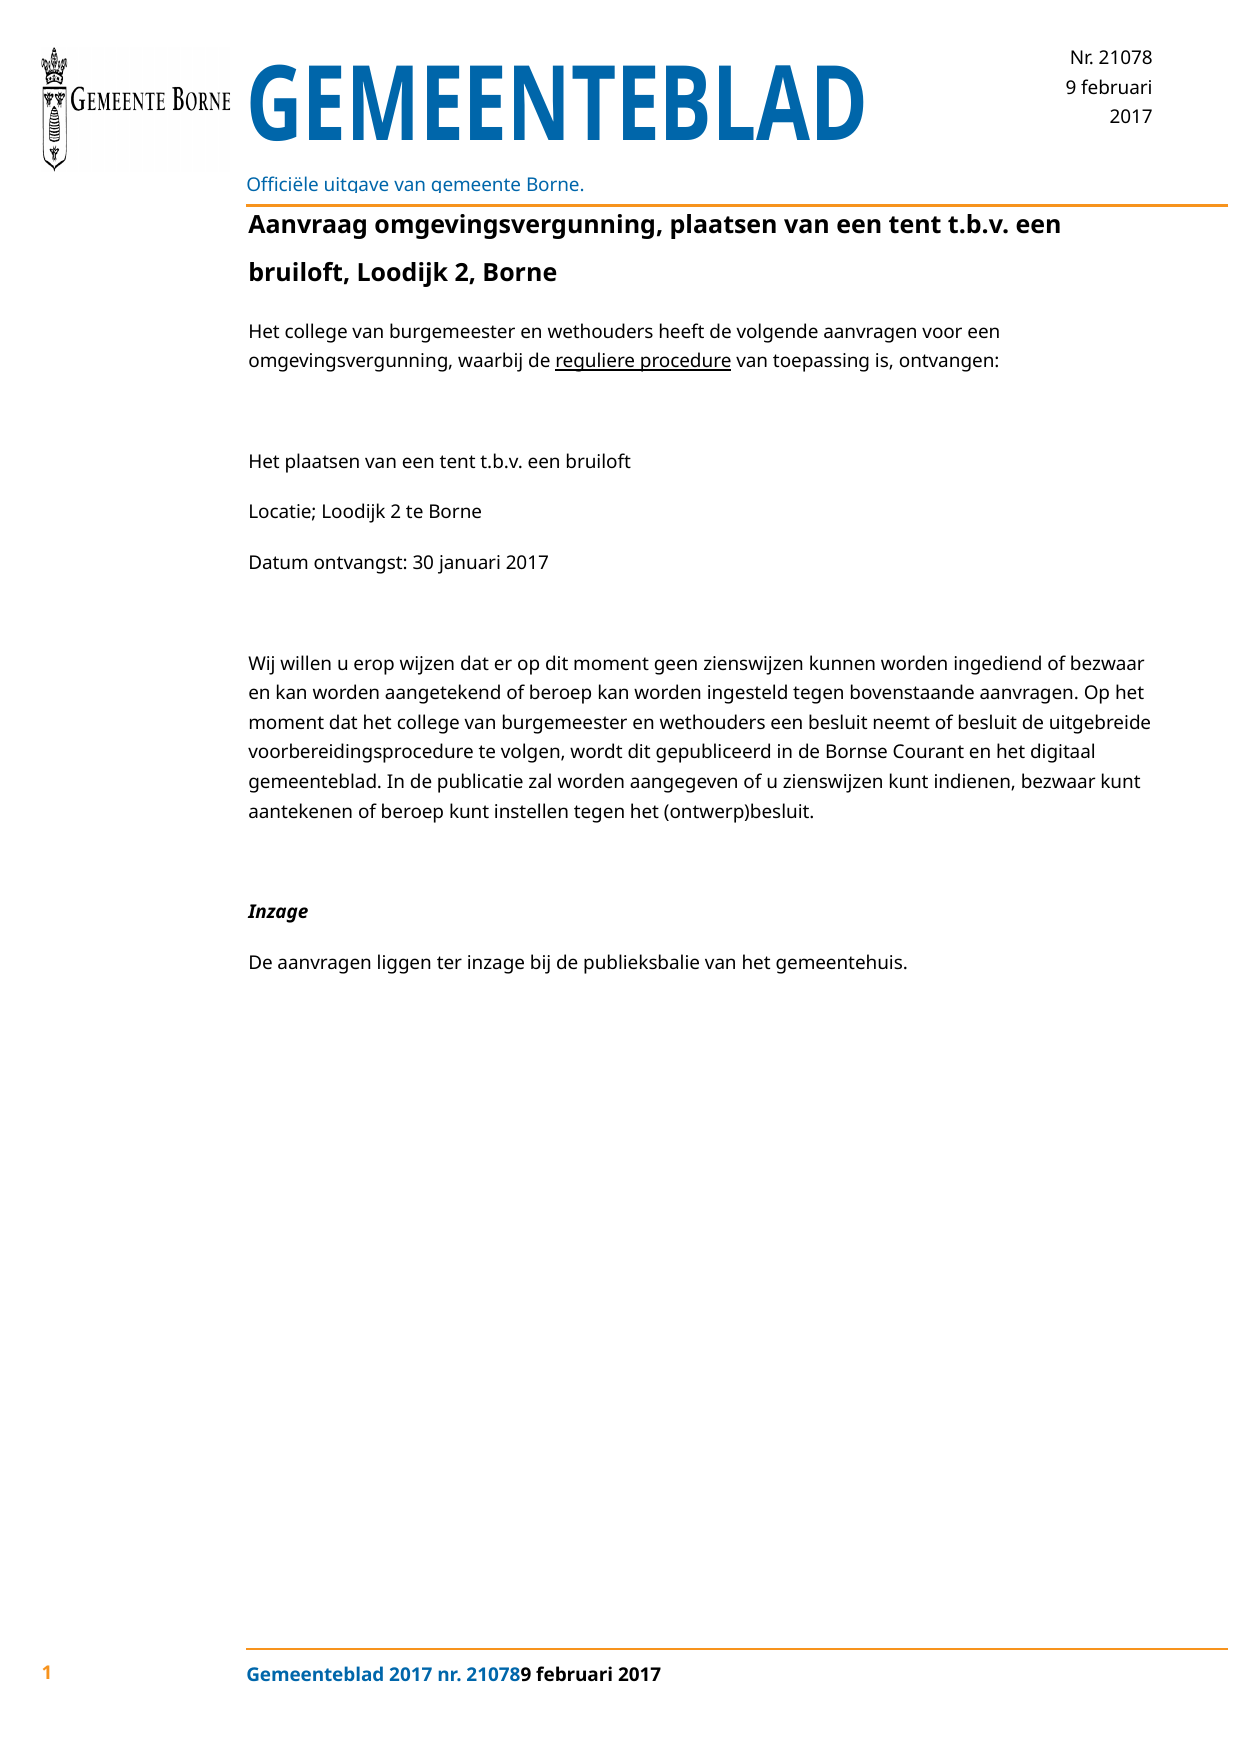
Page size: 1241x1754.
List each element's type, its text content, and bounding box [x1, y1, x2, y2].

text Datum ontvangst: 30 januari 2017 [248, 549, 1152, 575]
text Wij willen u erop wijzen dat er op dit moment geen zienswijzen kunnen worden ingediend of bezwaar en kan worden aangetekend of beroep kan worden ingesteld tegen bovenstaande aanvragen. Op het moment dat het college van burgemeester en wethouders een besluit neemt of besluit de uitgebreide voorbereidingsprocedure te volgen, wordt dit gepubliceerd in de Bornse Courant en het digitaal gemeenteblad. In de publicatie zal worden aangegeven of u zienswijzen kunt indienen, bezwaar kunt aantekenen of beroep kunt instellen tegen het (ontwerp)besluit. [248, 650, 1152, 824]
text Aanvraag omgevingsvergunning, plaatsen van een tent t.b.v. een bruiloft, Loodijk 2, Borne [248, 207, 1152, 288]
picture [41, 47, 231, 172]
text Het plaatsen van een tent t.b.v. een bruiloft [248, 448, 1152, 474]
text Locatie; Loodijk 2 te Borne [248, 499, 1152, 524]
text Het college van burgemeester en wethouders heeft de volgende aanvragen voor een omgevingsvergunning, waarbij de reguliere procedure van toepassing is, ontvangen: [248, 318, 1152, 373]
text Inzage [248, 899, 1152, 924]
text De aanvragen liggen ter inzage bij de publieksbalie van het gemeentehuis. [248, 949, 1152, 975]
